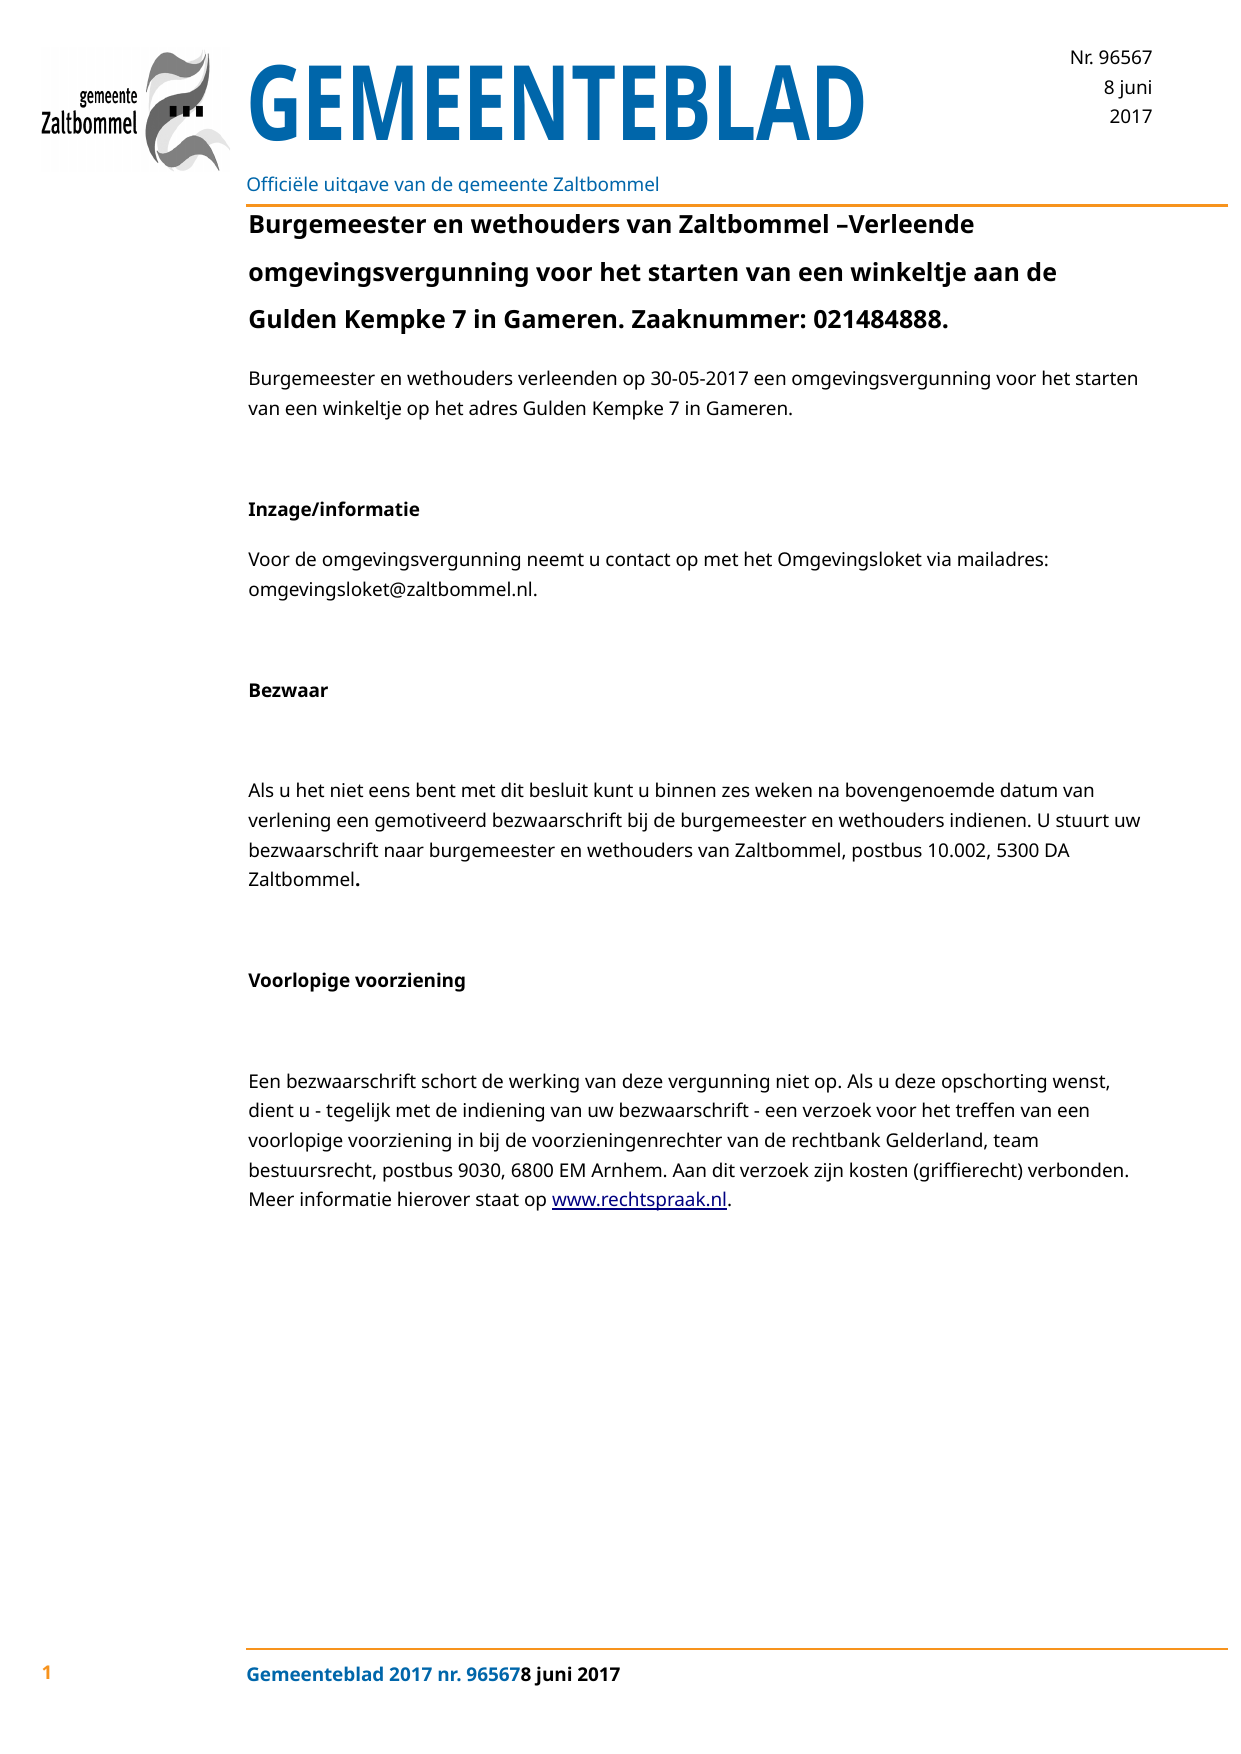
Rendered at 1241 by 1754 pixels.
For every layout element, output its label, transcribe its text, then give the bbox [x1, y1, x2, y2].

text Bezwaar [248, 677, 1152, 702]
text Als u het niet eens bent met dit besluit kunt u binnen zes weken na bovengenoemde datum van verlening een gemotiveerd bezwaarschrift bij de burgemeester en wethouders indienen. U stuurt uw bezwaarschrift naar burgemeester en wethouders van Zaltbommel, postbus 10.002, 5300 DA Zaltbommel. [248, 778, 1152, 892]
text Burgemeester en wethouders verleenden op 30-05-2017 een omgevingsvergunning voor het starten van een winkeltje op het adres Gulden Kempke 7 in Gameren. [248, 366, 1152, 421]
text Inzage/informatie [248, 496, 1152, 522]
text Een bezwaarschrift schort de werking van deze vergunning niet op. Als u deze opschorting wenst, dient u - tegelijk met de indiening van uw bezwaarschrift - een verzoek voor het treffen van een voorlopige voorziening in bij de voorzieningenrechter van de rechtbank Gelderland, team bestuursrecht, postbus 9030, 6800 EM Arnhem. Aan dit verzoek zijn kosten (griffierecht) verbonden. Meer informatie hierover staat op www.rechtspraak.nl. [248, 1068, 1152, 1212]
text Voorlopige voorziening [248, 967, 1152, 993]
text Voor de omgevingsvergunning neemt u contact op met het Omgevingsloket via mailadres: omgevingsloket@zaltbommel.nl. [248, 546, 1152, 602]
picture [41, 47, 231, 172]
text Burgemeester en wethouders van Zaltbommel –Verleende omgevingsvergunning voor het starten van een winkeltje aan de Gulden Kempke 7 in Gameren. Zaaknummer: 021484888. [248, 207, 1152, 336]
